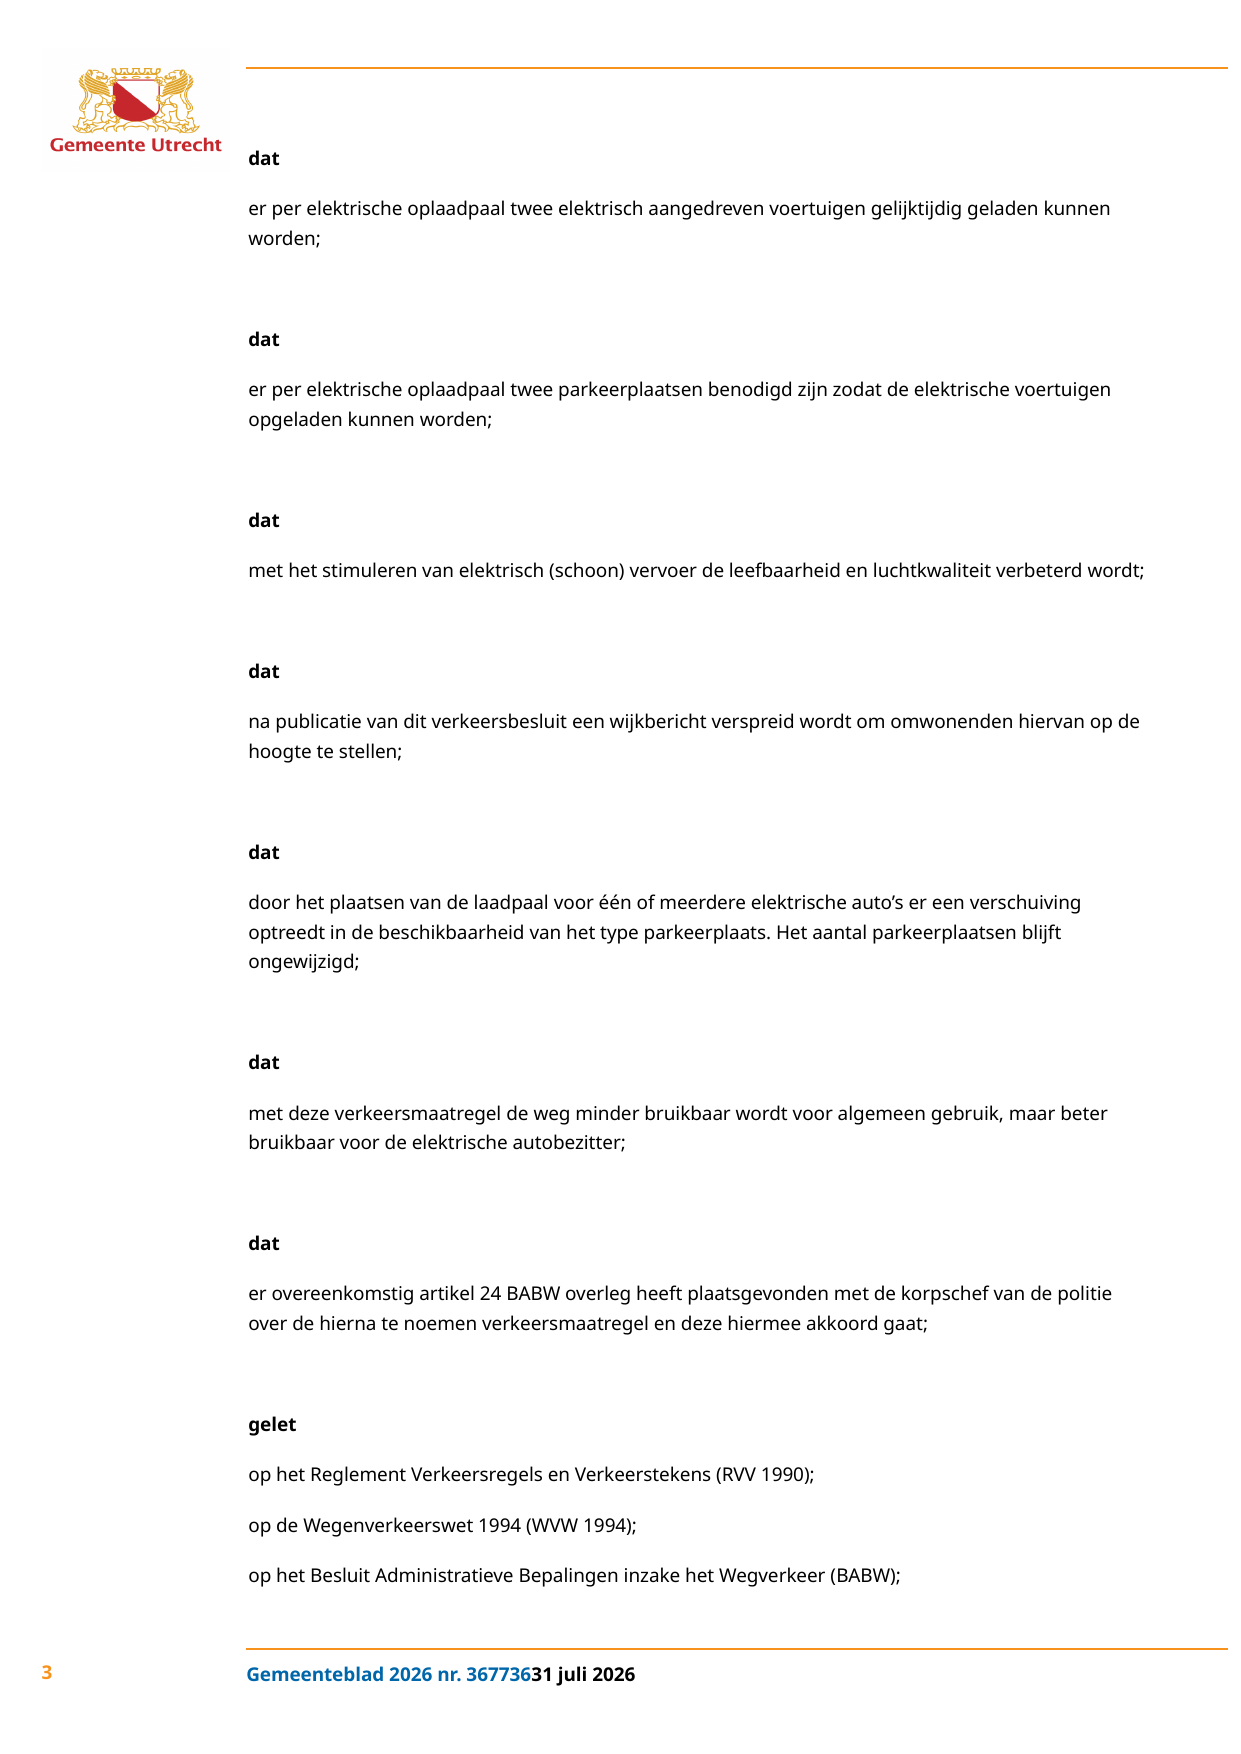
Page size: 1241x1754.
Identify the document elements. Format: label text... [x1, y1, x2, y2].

text er per elektrische oplaadpaal twee elektrisch aangedreven voertuigen gelijktijdig geladen kunnen worden; [248, 196, 1152, 251]
text dat [248, 145, 1152, 171]
text dat [248, 326, 1152, 352]
picture [41, 47, 231, 172]
text dat [248, 658, 1152, 684]
text er per elektrische oplaadpaal twee parkeerplaatsen benodigd zijn zodat de elektrische voertuigen opgeladen kunnen worden; [248, 376, 1152, 432]
text op de Wegenverkeerswet 1994 (WVW 1994); [248, 1512, 1152, 1538]
text met deze verkeersmaatregel de weg minder bruikbaar wordt voor algemeen gebruik, maar beter bruikbaar voor de elektrische autobezitter; [248, 1100, 1152, 1155]
text op het Reglement Verkeersregels en Verkeerstekens (RVV 1990); [248, 1461, 1152, 1487]
text dat [248, 1049, 1152, 1075]
text er overeenkomstig artikel 24 BABW overleg heeft plaatsgevonden met de korpschef van de politie over de hierna te noemen verkeersmaatregel en deze hiermee akkoord gaat; [248, 1281, 1152, 1336]
text dat [248, 839, 1152, 865]
text op het Besluit Administratieve Bepalingen inzake het Wegverkeer (BABW); [248, 1562, 1152, 1588]
text dat [248, 1230, 1152, 1256]
text gelet [248, 1411, 1152, 1437]
text door het plaatsen van de laadpaal voor één of meerdere elektrische auto’s er een verschuiving optreedt in de beschikbaarheid van het type parkeerplaats. Het aantal parkeerplaatsen blijft ongewijzigd; [248, 889, 1152, 974]
text dat [248, 507, 1152, 533]
text na publicatie van dit verkeersbesluit een wijkbericht verspreid wordt om omwonenden hiervan op de hoogte te stellen; [248, 708, 1152, 764]
text met het stimuleren van elektrisch (schoon) vervoer de leefbaarheid en luchtkwaliteit verbeterd wordt; [248, 557, 1152, 583]
